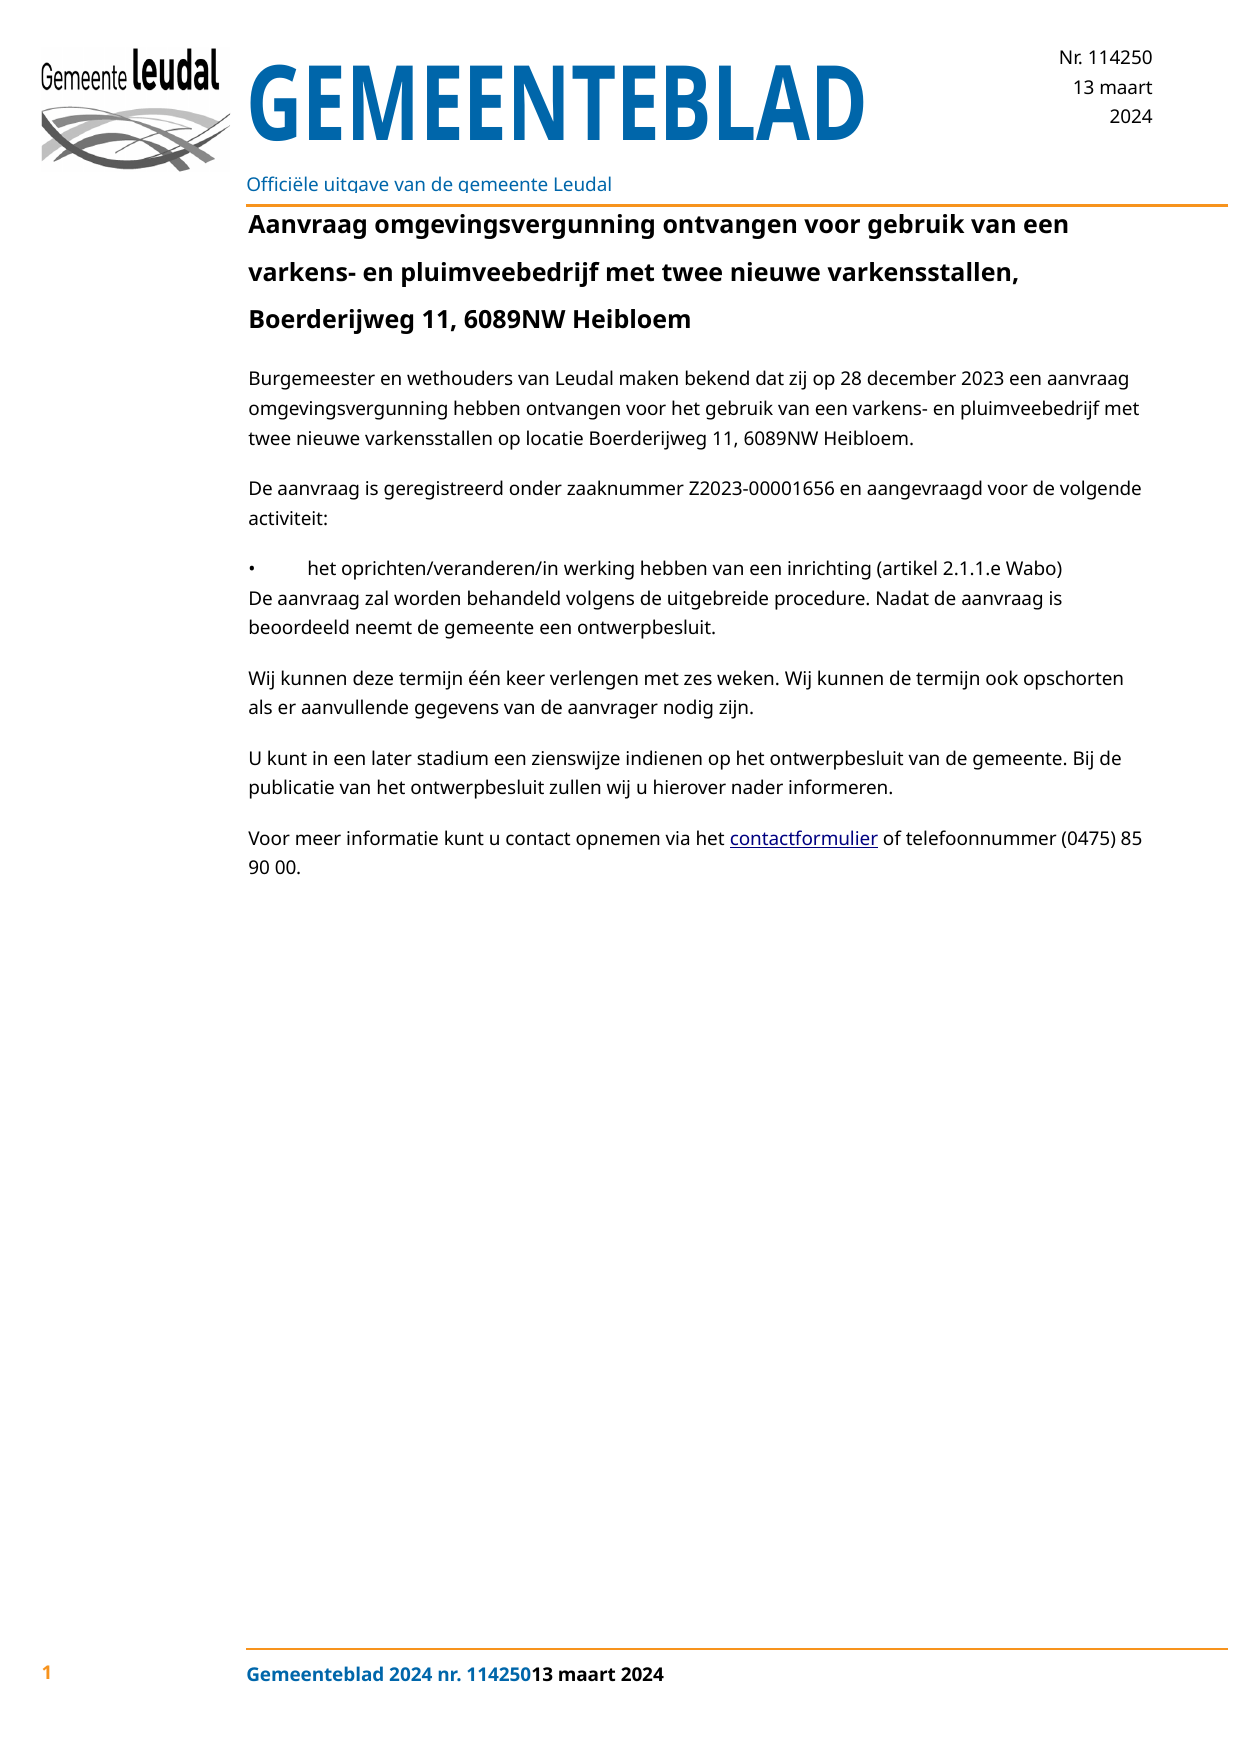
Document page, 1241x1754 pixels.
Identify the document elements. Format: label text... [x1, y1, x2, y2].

text De aanvraag is geregistreerd onder zaaknummer Z2023-00001656 en aangevraagd voor de volgende activiteit: [248, 475, 1152, 530]
text Wij kunnen deze termijn één keer verlengen met zes weken. Wij kunnen de termijn ook opschorten als er aanvullende gegevens van de aanvrager nodig zijn. [248, 665, 1152, 720]
text De aanvraag zal worden behandeld volgens de uitgebreide procedure. Nadat de aanvraag is beoordeeld neemt de gemeente een ontwerpbesluit. [248, 585, 1152, 640]
text Voor meer informatie kunt u contact opnemen via het contactformulier of telefoonnummer (0475) 85 90 00. [248, 825, 1152, 880]
picture [41, 47, 231, 172]
text Aanvraag omgevingsvergunning ontvangen voor gebruik van een varkens- en pluimveebedrijf met twee nieuwe varkensstallen, Boerderijweg 11, 6089NW Heibloem [248, 207, 1152, 336]
text U kunt in een later stadium een zienswijze indienen op het ontwerpbesluit van de gemeente. Bij de publicatie van het ontwerpbesluit zullen wij u hierover nader informeren. [248, 745, 1152, 800]
text Burgemeester en wethouders van Leudal maken bekend dat zij op 28 december 2023 een aanvraag omgevingsvergunning hebben ontvangen voor het gebruik van een varkens- en pluimveebedrijf met twee nieuwe varkensstallen op locatie Boerderijweg 11, 6089NW Heibloem. [248, 366, 1152, 450]
list het oprichten/veranderen/in werking hebben van een inrichting (artikel 2.1.1.e Wabo) [248, 555, 1152, 581]
